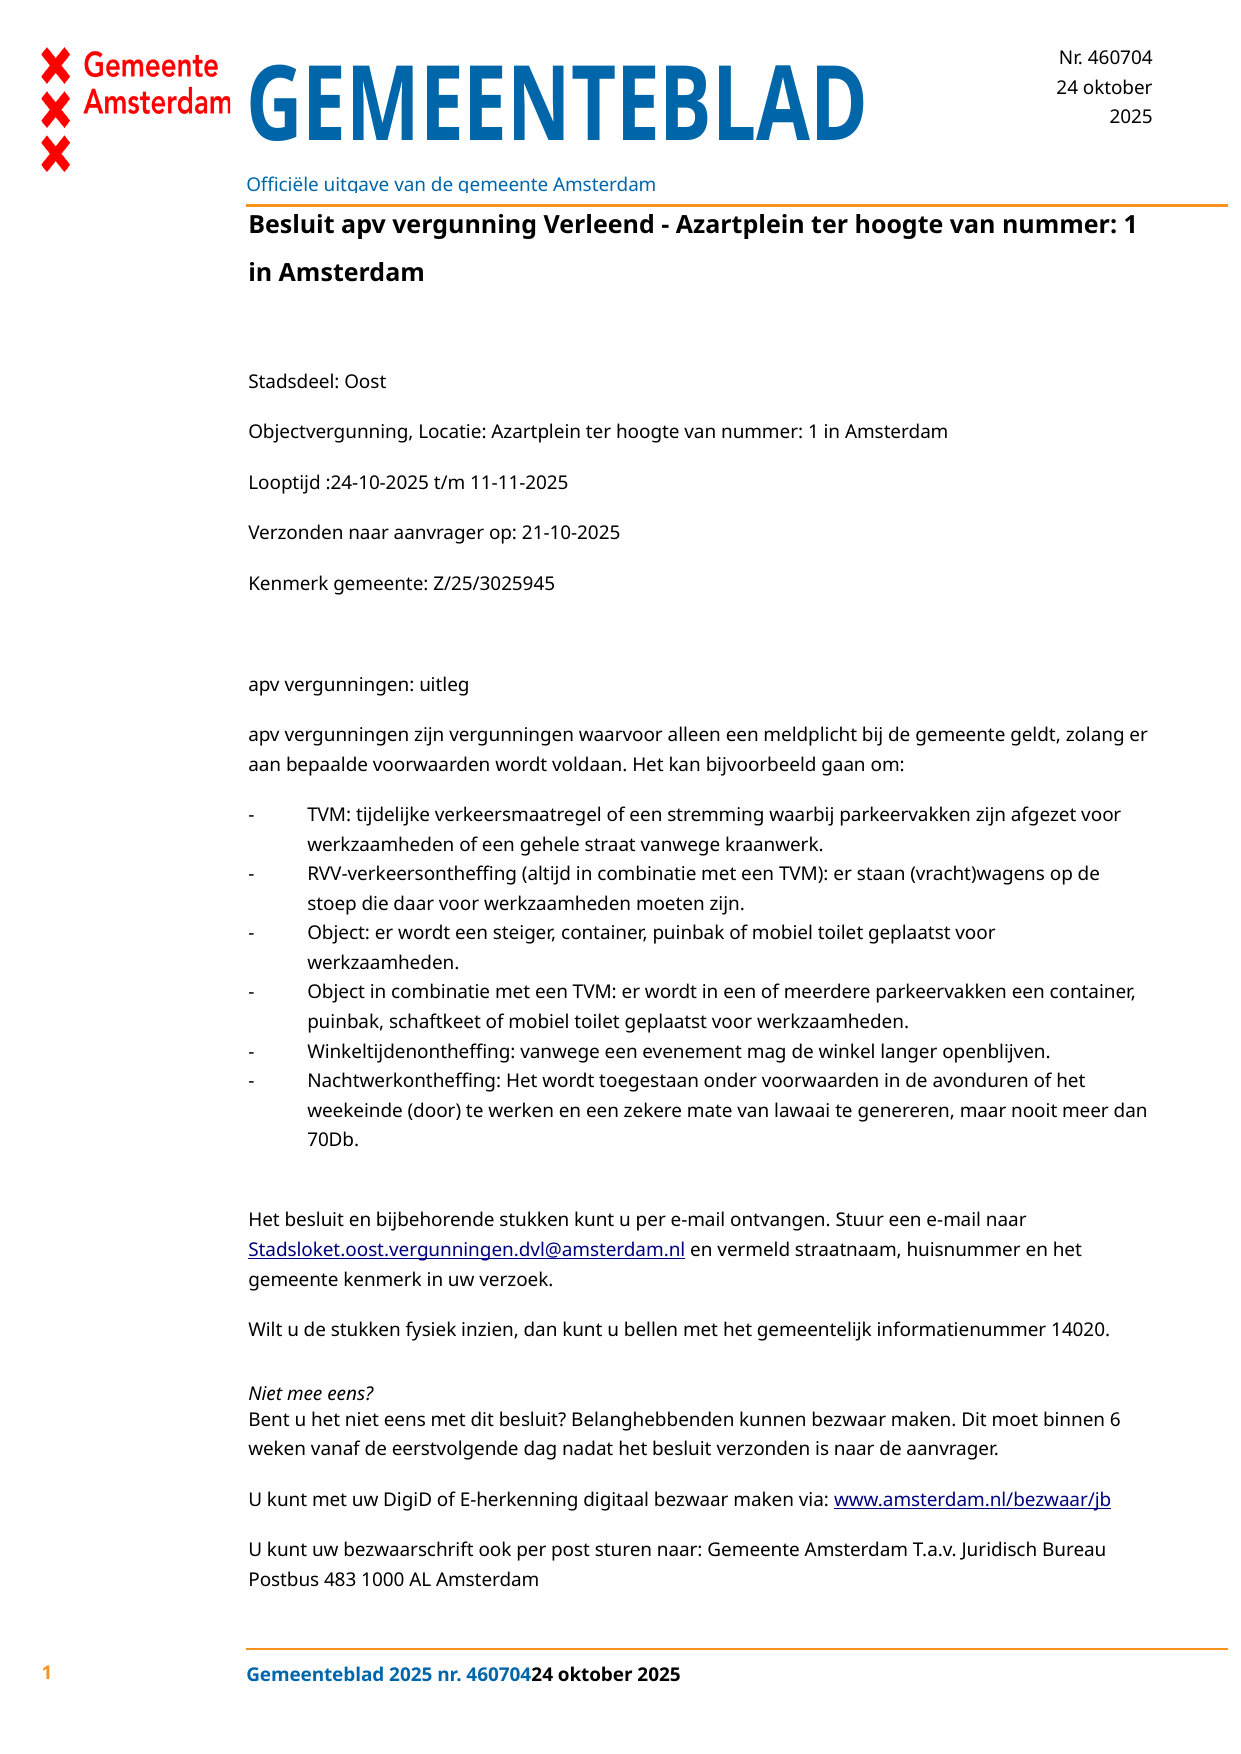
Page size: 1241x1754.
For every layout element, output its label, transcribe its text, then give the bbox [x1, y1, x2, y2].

list RVV-verkeersontheffing (altijd in combinatie met een TVM): er staan (vracht)wagens op de stoep die daar voor werkzaamheden moeten zijn. [248, 860, 1152, 916]
list Object in combinatie met een TVM: er wordt in een of meerdere parkeervakken een container, puinbak, schaftkeet of mobiel toilet geplaatst voor werkzaamheden. [248, 979, 1152, 1034]
text apv vergunningen zijn vergunningen waarvoor alleen een meldplicht bij de gemeente geldt, zolang er aan bepaalde voorwaarden wordt voldaan. Het kan bijvoorbeeld gaan om: [248, 721, 1152, 777]
list Object: er wordt een steiger, container, puinbak of mobiel toilet geplaatst voor werkzaamheden. [248, 919, 1152, 975]
text Besluit apv vergunning Verleend - Azartplein ter hoogte van nummer: 1 in Amsterdam [248, 207, 1152, 288]
text Het besluit en bijbehorende stukken kunt u per e-mail ontvangen. Stuur een e-mail naar Stadsloket.oost.vergunningen.dvl@amsterdam.nl en vermeld straatnaam, huisnummer en het gemeente kenmerk in uw verzoek. [248, 1207, 1152, 1292]
text Objectvergunning, Locatie: Azartplein ter hoogte van nummer: 1 in Amsterdam [248, 419, 1152, 444]
list Winkeltijdenontheffing: vanwege een evenement mag de winkel langer openblijven. [248, 1038, 1152, 1064]
text Bent u het niet eens met dit besluit? Belanghebbenden kunnen bezwaar maken. Dit moet binnen 6 weken vanaf de eerstvolgende dag nadat het besluit verzonden is naar de aanvrager. [248, 1406, 1152, 1461]
text apv vergunningen: uitleg [248, 671, 1152, 697]
text Niet mee eens? [248, 1380, 1152, 1406]
list Nachtwerkontheffing: Het wordt toegestaan onder voorwaarden in de avonduren of het weekeinde (door) te werken en een zekere mate van lawaai te genereren, maar nooit meer dan 70Db. [248, 1067, 1152, 1152]
picture [41, 47, 231, 172]
list TVM: tijdelijke verkeersmaatregel of een stremming waarbij parkeervakken zijn afgezet voor werkzaamheden of een gehele straat vanwege kraanwerk. [248, 801, 1152, 857]
text Stadsdeel: Oost [248, 368, 1152, 394]
text Looptijd :24-10-2025 t/m 11-11-2025 [248, 469, 1152, 495]
text Wilt u de stukken fysiek inzien, dan kunt u bellen met het gemeentelijk informatienummer 14020. [248, 1316, 1152, 1342]
text Verzonden naar aanvrager op: 21-10-2025 [248, 519, 1152, 545]
text U kunt met uw DigiD of E-herkenning digitaal bezwaar maken via: www.amsterdam.nl/bezwaar/jb [248, 1486, 1152, 1512]
text Kenmerk gemeente: Z/25/3025945 [248, 570, 1152, 596]
text U kunt uw bezwaarschrift ook per post sturen naar: Gemeente Amsterdam T.a.v. Juridisch Bureau Postbus 483 1000 AL Amsterdam [248, 1536, 1152, 1592]
